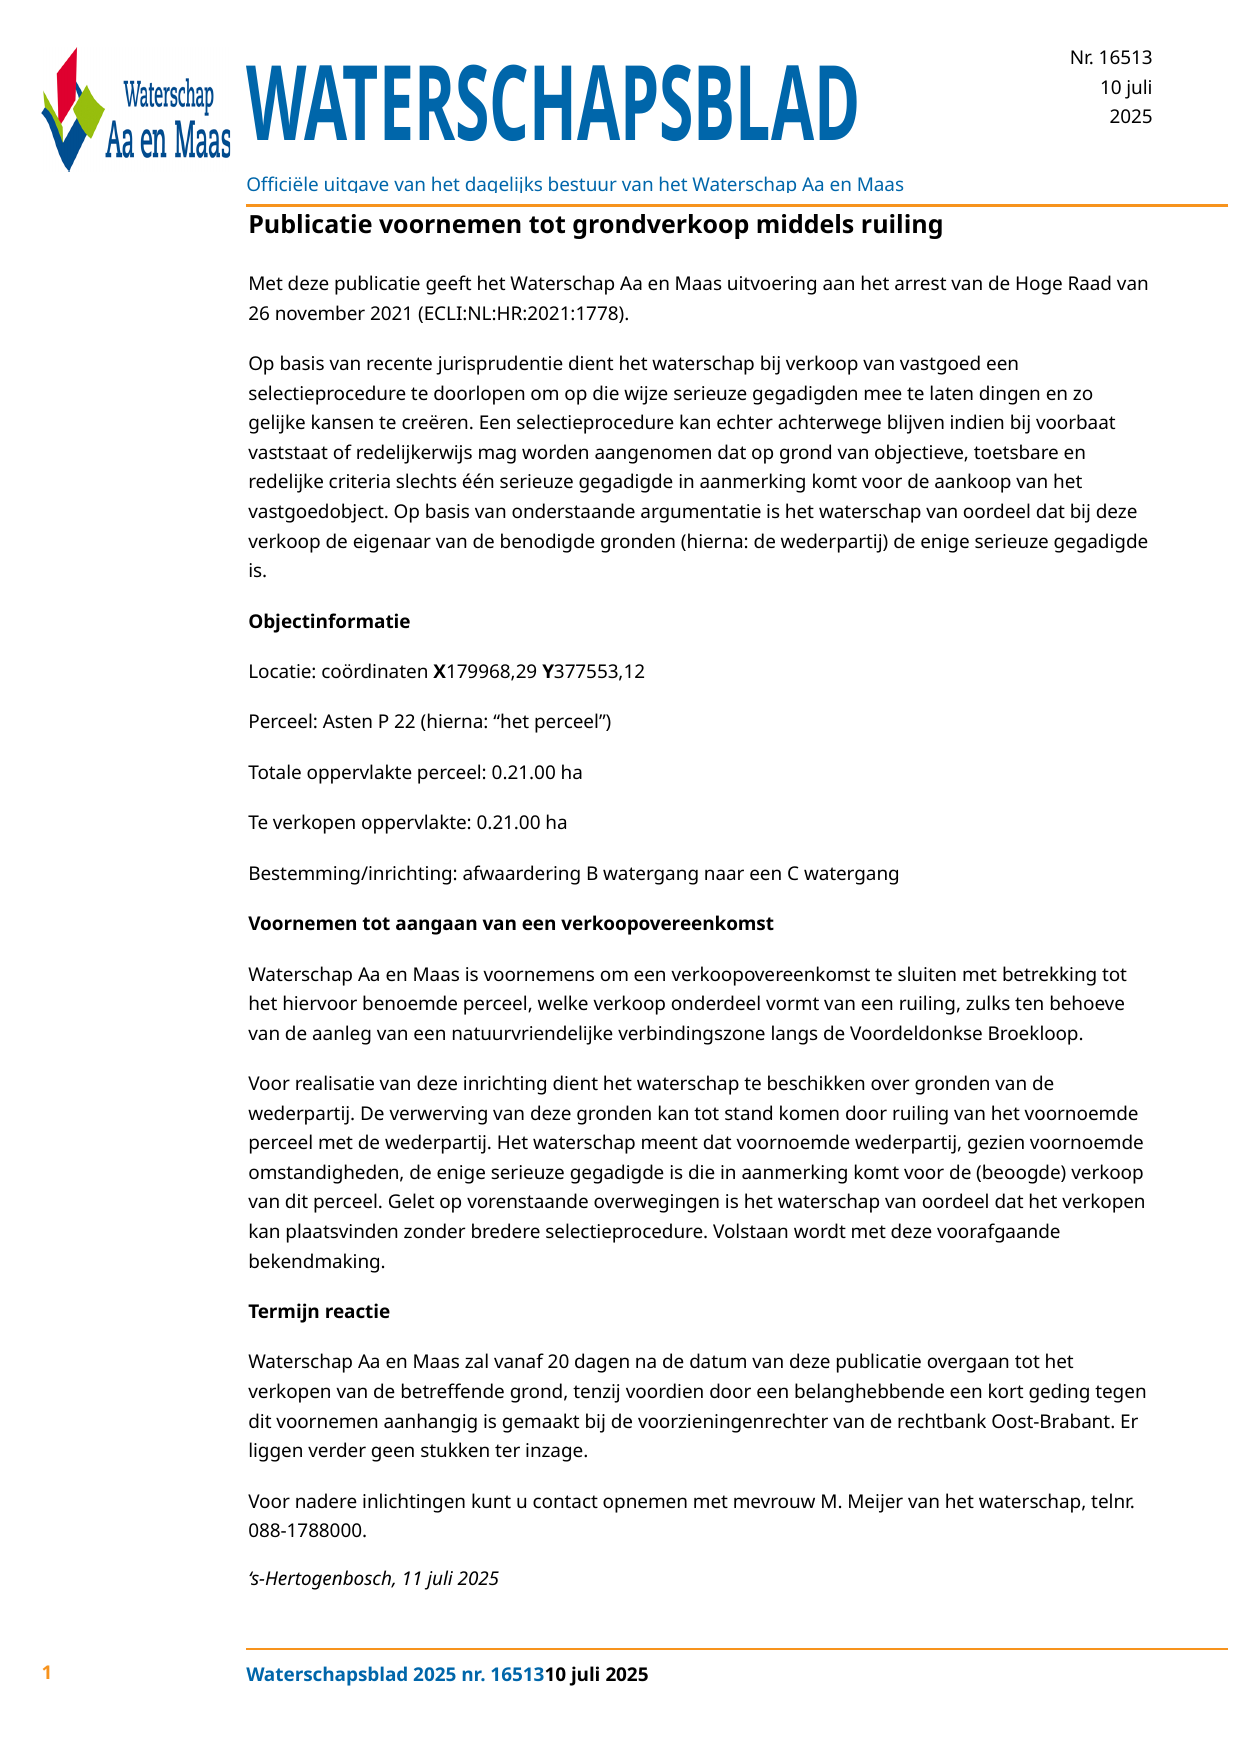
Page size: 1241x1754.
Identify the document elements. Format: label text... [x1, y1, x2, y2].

text Publicatie voornemen tot grondverkoop middels ruiling [248, 207, 1152, 241]
text Perceel: Asten P 22 (hierna: “het perceel”) [248, 709, 1152, 734]
text Waterschap Aa en Maas is voornemens om een verkoopovereenkomst te sluiten met betrekking tot het hiervoor benoemde perceel, welke verkoop onderdeel vormt van een ruiling, zulks ten behoeve van de aanleg van een natuurvriendelijke verbindingszone langs de Voordeldonkse Broekloop. [248, 961, 1152, 1046]
text ‘s-Hertogenbosch, 11 juli 2025 [248, 1565, 1152, 1591]
text Te verkopen oppervlakte: 0.21.00 ha [248, 809, 1152, 835]
text Op basis van recente jurisprudentie dient het waterschap bij verkoop van vastgoed een selectieprocedure te doorlopen om op die wijze serieuze gegadigden mee te laten dingen en zo gelijke kansen te creëren. Een selectieprocedure kan echter achterwege blijven indien bij voorbaat vaststaat of redelijkerwijs mag worden aangenomen dat op grond van objectieve, toetsbare en redelijke criteria slechts één serieuze gegadigde in aanmerking komt voor de aankoop van het vastgoedobject. Op basis van onderstaande argumentatie is het waterschap van oordeel dat bij deze verkoop de eigenaar van de benodigde gronden (hierna: de wederpartij) de enige serieuze gegadigde is. [248, 350, 1152, 583]
text Waterschap Aa en Maas zal vanaf 20 dagen na de datum van deze publicatie overgaan tot het verkopen van de betreffende grond, tenzij voordien door een belanghebbende een kort geding tegen dit voornemen aanhangig is gemaakt bij de voorzieningenrechter van de rechtbank Oost-Brabant. Er liggen verder geen stukken ter inzage. [248, 1349, 1152, 1463]
text Objectinformatie [248, 608, 1152, 633]
text Totale oppervlakte perceel: 0.21.00 ha [248, 759, 1152, 785]
text Voor nadere inlichtingen kunt u contact opnemen met mevrouw M. Meijer van het waterschap, telnr. 088-1788000. [248, 1488, 1152, 1543]
text Voor realisatie van deze inrichting dient het waterschap te beschikken over gronden van de wederpartij. De verwerving van deze gronden kan tot stand komen door ruiling van het voornoemde perceel met de wederpartij. Het waterschap meent dat voornoemde wederpartij, gezien voornoemde omstandigheden, de enige serieuze gegadigde is die in aanmerking komt voor de (beoogde) verkoop van dit perceel. Gelet op vorenstaande overwegingen is het waterschap van oordeel dat het verkopen kan plaatsvinden zonder bredere selectieprocedure. Volstaan wordt met deze voorafgaande bekendmaking. [248, 1070, 1152, 1273]
text Bestemming/inrichting: afwaardering B watergang naar een C watergang [248, 860, 1152, 886]
text Met deze publicatie geeft het Waterschap Aa en Maas uitvoering aan het arrest van de Hoge Raad van 26 november 2021 (ECLI:NL:HR:2021:1778). [248, 270, 1152, 326]
text Voornemen tot aangaan van een verkoopovereenkomst [248, 910, 1152, 936]
picture [41, 47, 231, 172]
text Locatie: coördinaten X179968,29 Y377553,12 [248, 658, 1152, 684]
text Termijn reactie [248, 1298, 1152, 1324]
